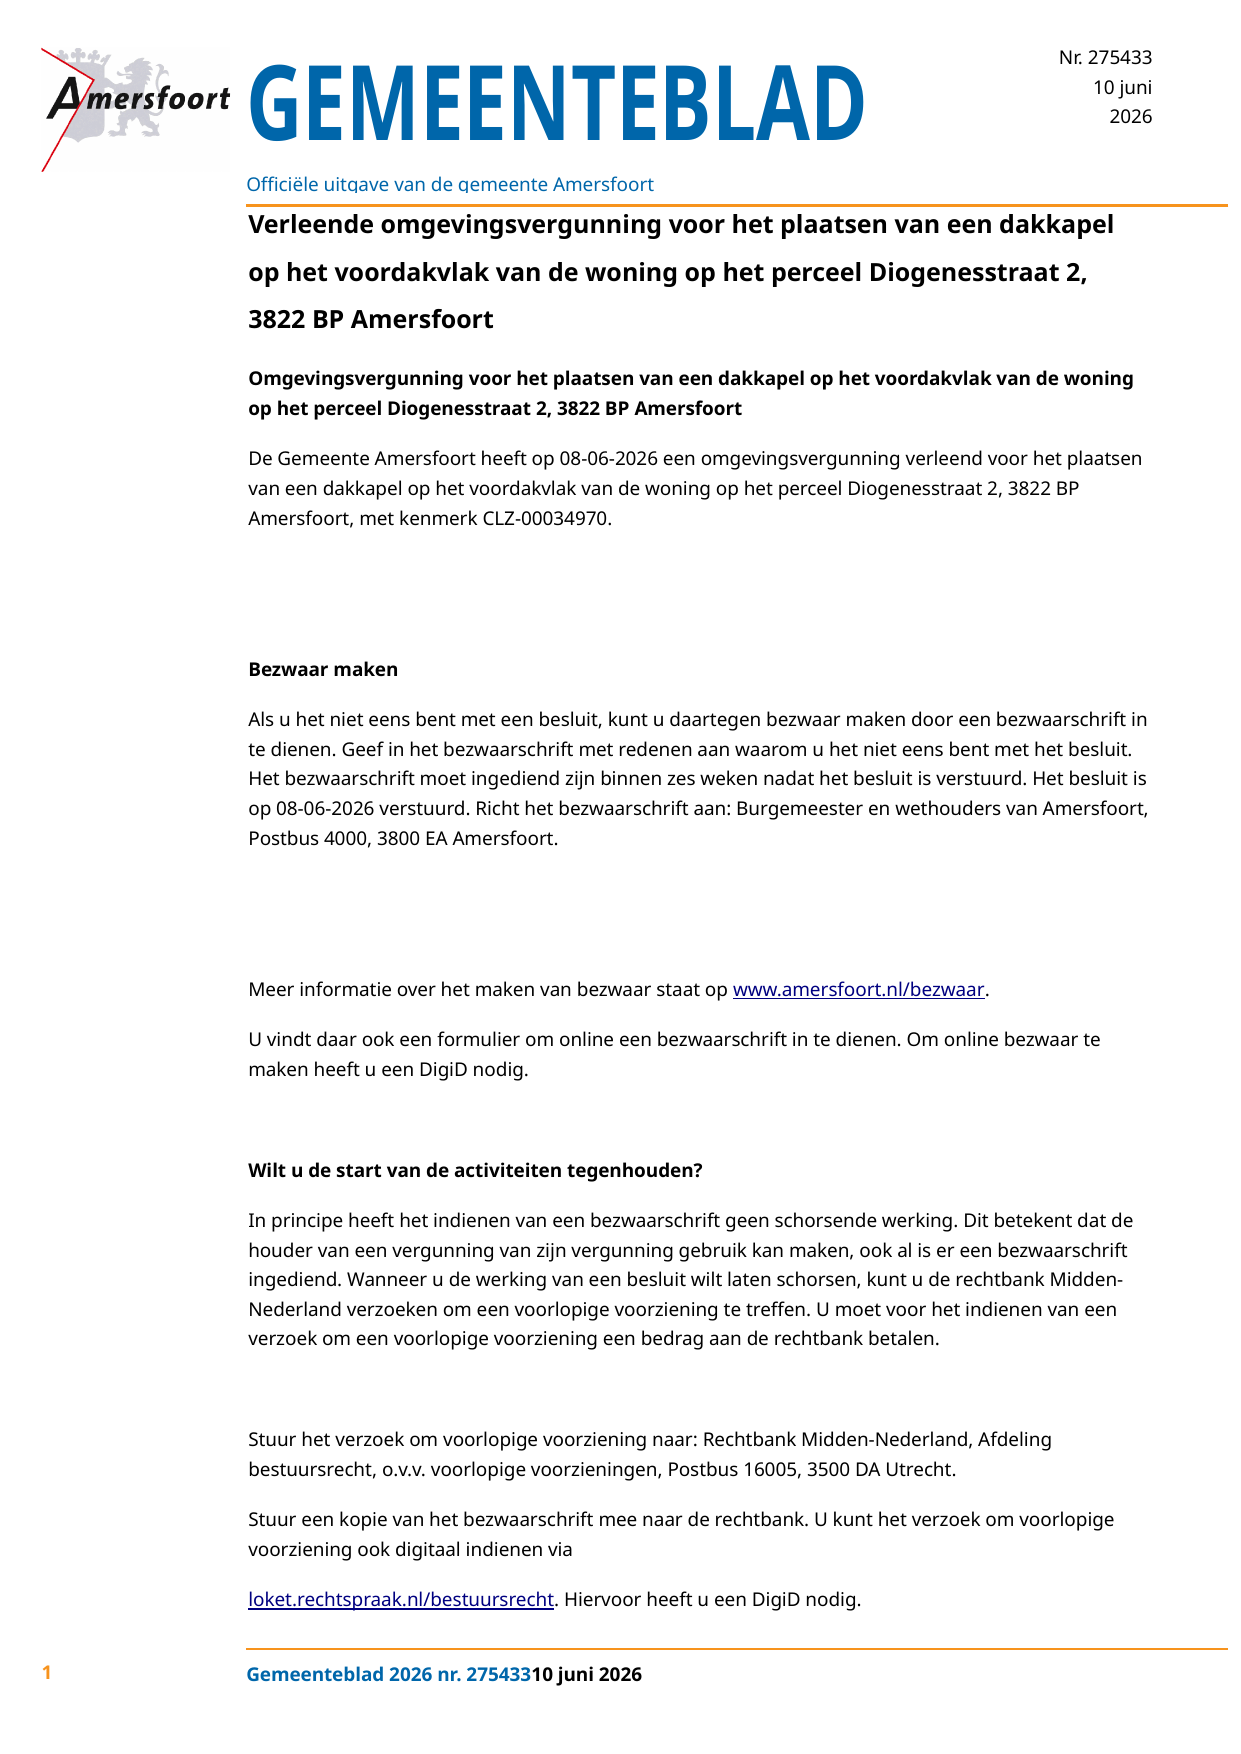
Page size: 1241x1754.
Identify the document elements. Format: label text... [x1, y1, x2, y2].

text Stuur het verzoek om voorlopige voorziening naar: Rechtbank Midden-Nederland, Afdeling bestuursrecht, o.v.v. voorlopige voorzieningen, Postbus 16005, 3500 DA Utrecht. [248, 1426, 1152, 1482]
text Omgevingsvergunning voor het plaatsen van een dakkapel op het voordakvlak van de woning op het perceel Diogenesstraat 2, 3822 BP Amersfoort [248, 366, 1152, 421]
text Wilt u de start van de activiteiten tegenhouden? [248, 1157, 1152, 1182]
text Als u het niet eens bent met een besluit, kunt u daartegen bezwaar maken door een bezwaarschrift in te dienen. Geef in het bezwaarschrift met redenen aan waarom u het niet eens bent met het besluit. Het bezwaarschrift moet ingediend zijn binnen zes weken nadat het besluit is verstuurd. Het besluit is op 08-06-2026 verstuurd. Richt het bezwaarschrift aan: Burgemeester en wethouders van Amersfoort, Postbus 4000, 3800 EA Amersfoort. [248, 706, 1152, 850]
text loket.rechtspraak.nl/bestuursrecht. Hiervoor heeft u een DigiD nodig. [248, 1586, 1152, 1612]
text In principe heeft het indienen van een bezwaarschrift geen schorsende werking. Dit betekent dat de houder van een vergunning van zijn vergunning gebruik kan maken, ook al is er een bezwaarschrift ingediend. Wanneer u de werking van een besluit wilt laten schorsen, kunt u de rechtbank Midden-Nederland verzoeken om een voorlopige voorziening te treffen. U moet voor het indienen van een verzoek om een voorlopige voorziening een bedrag aan de rechtbank betalen. [248, 1207, 1152, 1351]
text Stuur een kopie van het bezwaarschrift mee naar de rechtbank. U kunt het verzoek om voorlopige voorziening ook digitaal indienen via [248, 1506, 1152, 1562]
text U vindt daar ook een formulier om online een bezwaarschrift in te dienen. Om online bezwaar te maken heeft u een DigiD nodig. [248, 1026, 1152, 1082]
picture [41, 47, 231, 172]
text De Gemeente Amersfoort heeft op 08-06-2026 een omgevingsvergunning verleend voor het plaatsen van een dakkapel op het voordakvlak van de woning op het perceel Diogenesstraat 2, 3822 BP Amersfoort, met kenmerk CLZ-00034970. [248, 446, 1152, 530]
text Verleende omgevingsvergunning voor het plaatsen van een dakkapel op het voordakvlak van de woning op het perceel Diogenesstraat 2, 3822 BP Amersfoort [248, 207, 1152, 336]
text Meer informatie over het maken van bezwaar staat op www.amersfoort.nl/bezwaar. [248, 976, 1152, 1002]
text Bezwaar maken [248, 656, 1152, 682]
